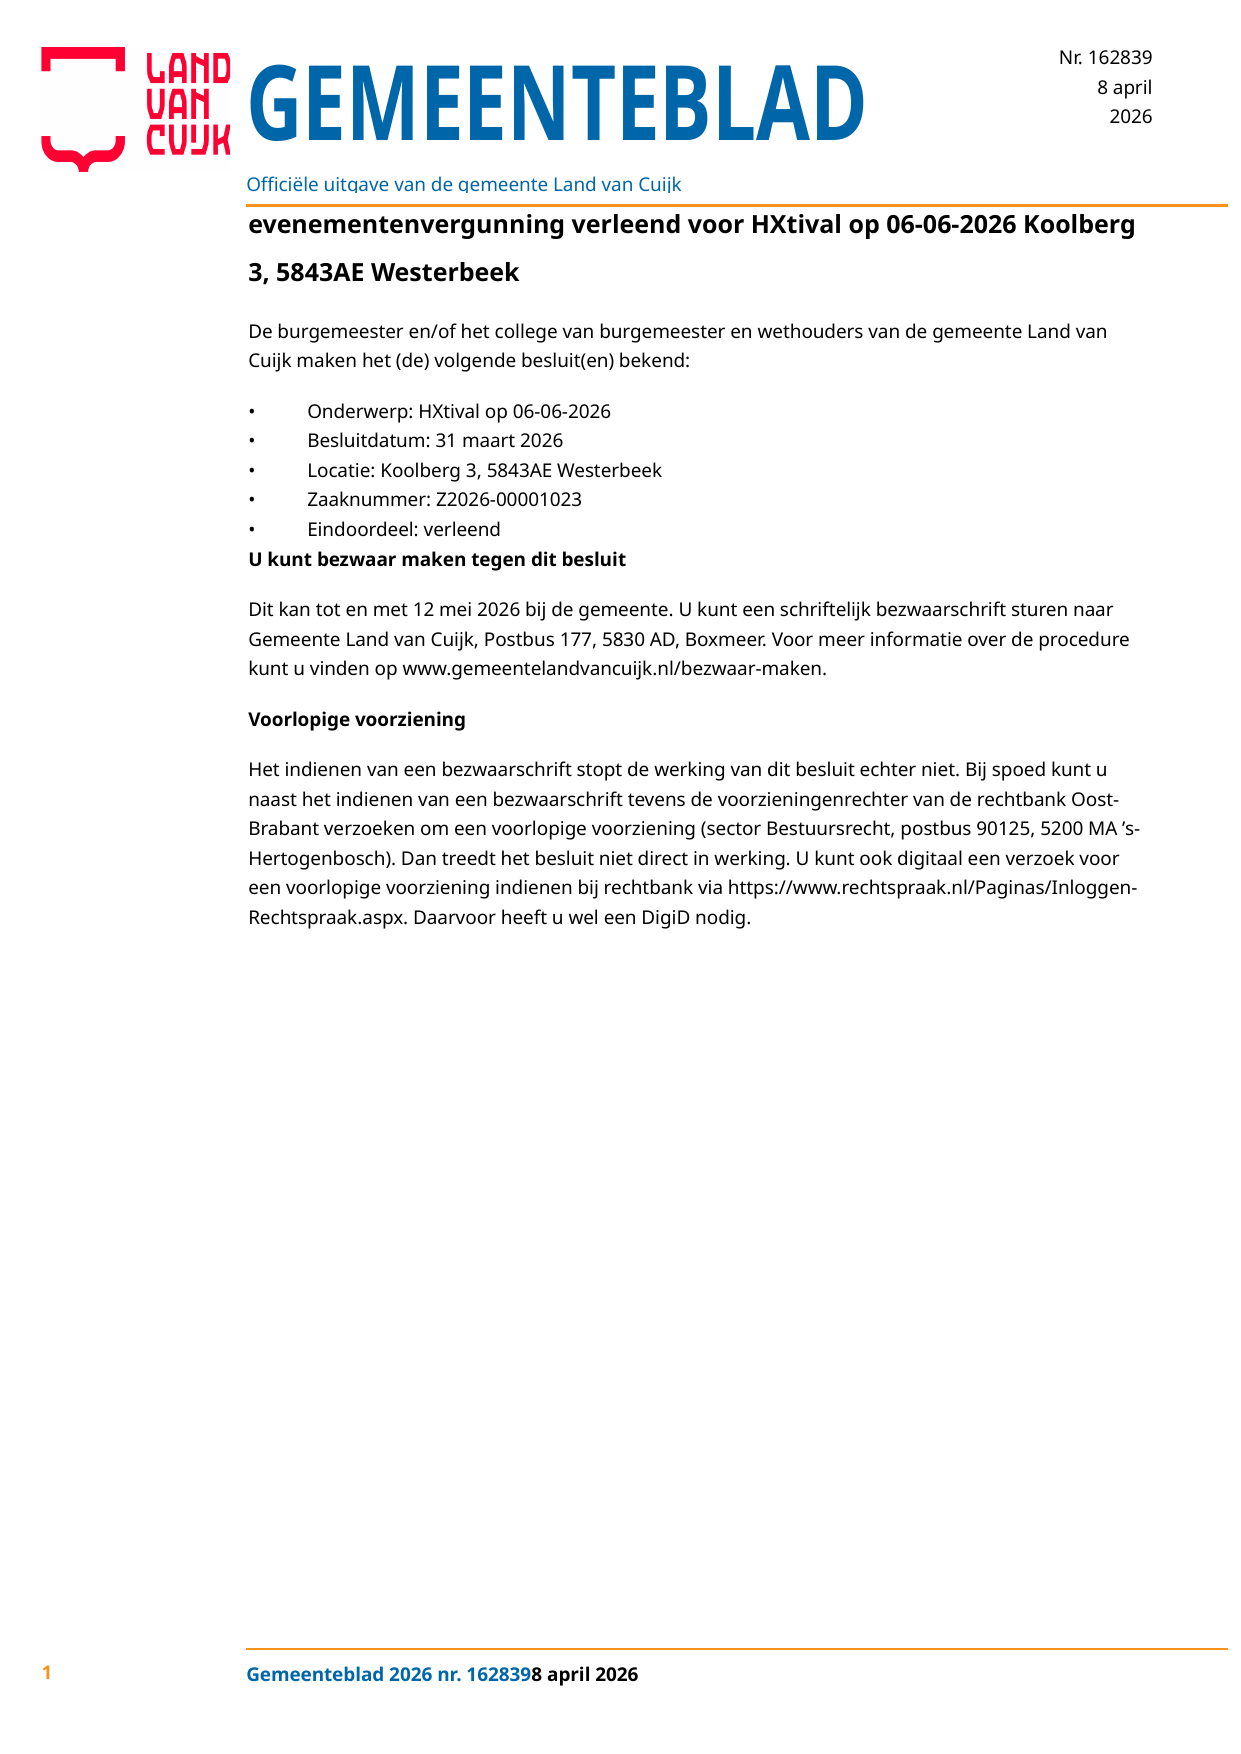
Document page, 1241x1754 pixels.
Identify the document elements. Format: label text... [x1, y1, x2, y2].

list Locatie: Koolberg 3, 5843AE Westerbeek [248, 457, 1152, 483]
text Voorlopige voorziening [248, 706, 1152, 732]
text Het indienen van een bezwaarschrift stopt de werking van dit besluit echter niet. Bij spoed kunt u naast het indienen van een bezwaarschrift tevens de voorzieningenrechter van de rechtbank Oost-Brabant verzoeken om een voorlopige voorziening (sector Bestuursrecht, postbus 90125, 5200 MA ’s-Hertogenbosch). Dan treedt het besluit niet direct in werking. U kunt ook digitaal een verzoek voor een voorlopige voorziening indienen bij rechtbank via https://www.rechtspraak.nl/Paginas/Inloggen-Rechtspraak.aspx. Daarvoor heeft u wel een DigiD nodig. [248, 756, 1152, 930]
text Dit kan tot en met 12 mei 2026 bij de gemeente. U kunt een schriftelijk bezwaarschrift sturen naar Gemeente Land van Cuijk, Postbus 177, 5830 AD, Boxmeer. Voor meer informatie over de procedure kunt u vinden op www.gemeentelandvancuijk.nl/bezwaar-maken. [248, 596, 1152, 681]
text evenementenvergunning verleend voor HXtival op 06-06-2026 Koolberg 3, 5843AE Westerbeek [248, 207, 1152, 288]
picture [41, 47, 231, 172]
list Onderwerp: HXtival op 06-06-2026 [248, 398, 1152, 424]
list Besluitdatum: 31 maart 2026 [248, 427, 1152, 453]
text U kunt bezwaar maken tegen dit besluit [248, 546, 1152, 572]
list Eindoordeel: verleend [248, 516, 1152, 542]
text De burgemeester en/of het college van burgemeester en wethouders van de gemeente Land van Cuijk maken het (de) volgende besluit(en) bekend: [248, 318, 1152, 373]
list Zaaknummer: Z2026-00001023 [248, 487, 1152, 512]
